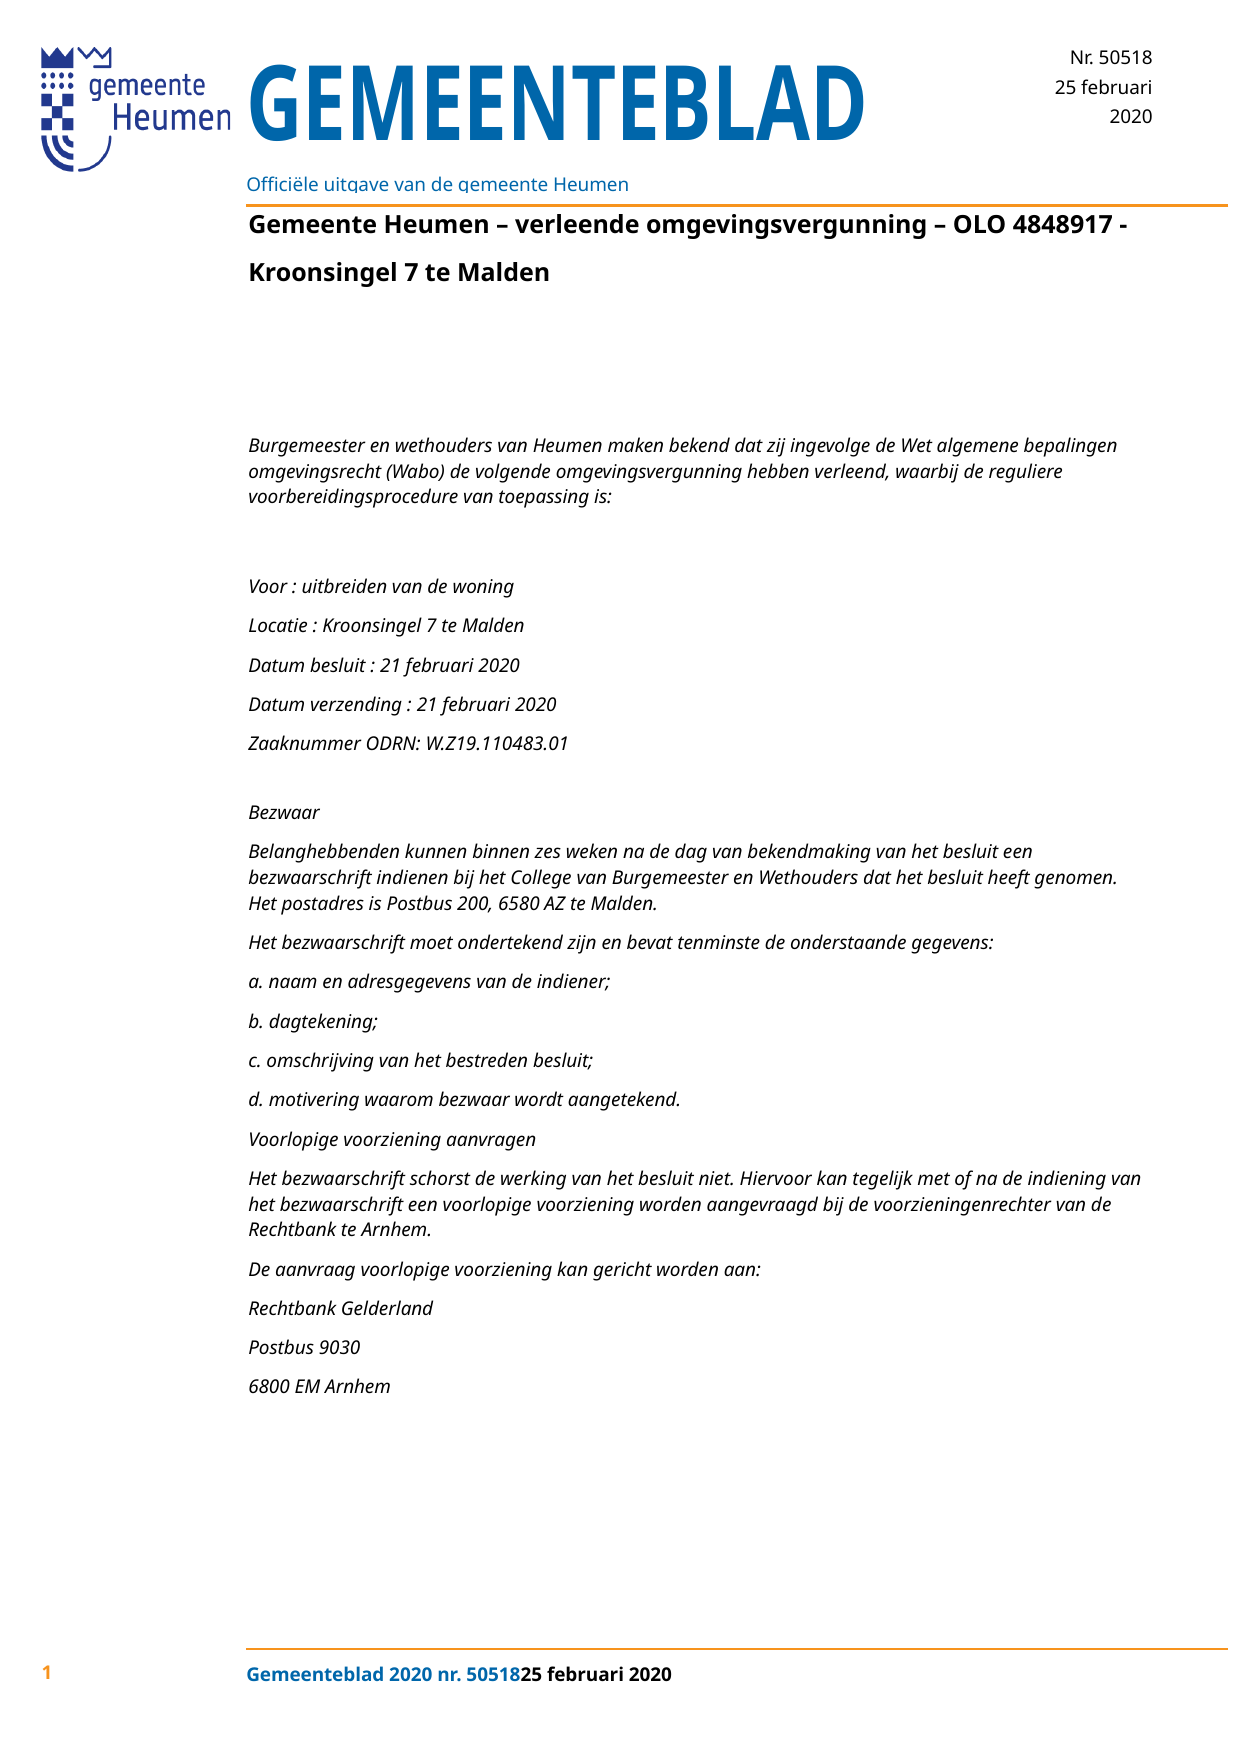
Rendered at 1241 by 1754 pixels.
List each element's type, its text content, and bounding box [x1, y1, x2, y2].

text Voor : uitbreiden van de woning [248, 573, 1152, 599]
text Het bezwaarschrift schorst de werking van het besluit niet. Hiervoor kan tegelijk met of na de indiening van het bezwaarschrift een voorlopige voorziening worden aangevraagd bij de voorzieningenrechter van de Rechtbank te Arnhem. [248, 1165, 1152, 1242]
text De aanvraag voorlopige voorziening kan gericht worden aan: [248, 1256, 1152, 1281]
text Locatie : Kroonsingel 7 te Malden [248, 613, 1152, 638]
text d. motivering waarom bezwaar wordt aangetekend. [248, 1086, 1152, 1112]
picture [41, 47, 231, 172]
text Datum verzending : 21 februari 2020 [248, 691, 1152, 717]
text Burgemeester en wethouders van Heumen maken bekend dat zij ingevolge de Wet algemene bepalingen omgevingsrecht (Wabo) de volgende omgevingsvergunning hebben verleend, waarbij de reguliere voorbereidingsprocedure van toepassing is: [248, 432, 1152, 509]
text Het bezwaarschrift moet ondertekend zijn en bevat tenminste de onderstaande gegevens: [248, 929, 1152, 955]
text b. dagtekening; [248, 1008, 1152, 1034]
text 6800 EM Arnhem [248, 1373, 1152, 1399]
text Zaaknummer ODRN: W.Z19.110483.01 [248, 731, 1152, 756]
text c. omschrijving van het bestreden besluit; [248, 1047, 1152, 1073]
text Voorlopige voorziening aanvragen [248, 1126, 1152, 1151]
text Bezwaar [248, 799, 1152, 825]
text Postbus 9030 [248, 1334, 1152, 1360]
text Datum besluit : 21 februari 2020 [248, 652, 1152, 678]
text Gemeente Heumen – verleende omgevingsvergunning – OLO 4848917 - Kroonsingel 7 te Malden [248, 207, 1152, 288]
text Belanghebbenden kunnen binnen zes weken na de dag van bekendmaking van het besluit een bezwaarschrift indienen bij het College van Burgemeester en Wethouders dat het besluit heeft genomen. Het postadres is Postbus 200, 6580 AZ te Malden. [248, 839, 1152, 916]
text Rechtbank Gelderland [248, 1295, 1152, 1321]
text a. naam en adresgegevens van de indiener; [248, 969, 1152, 994]
